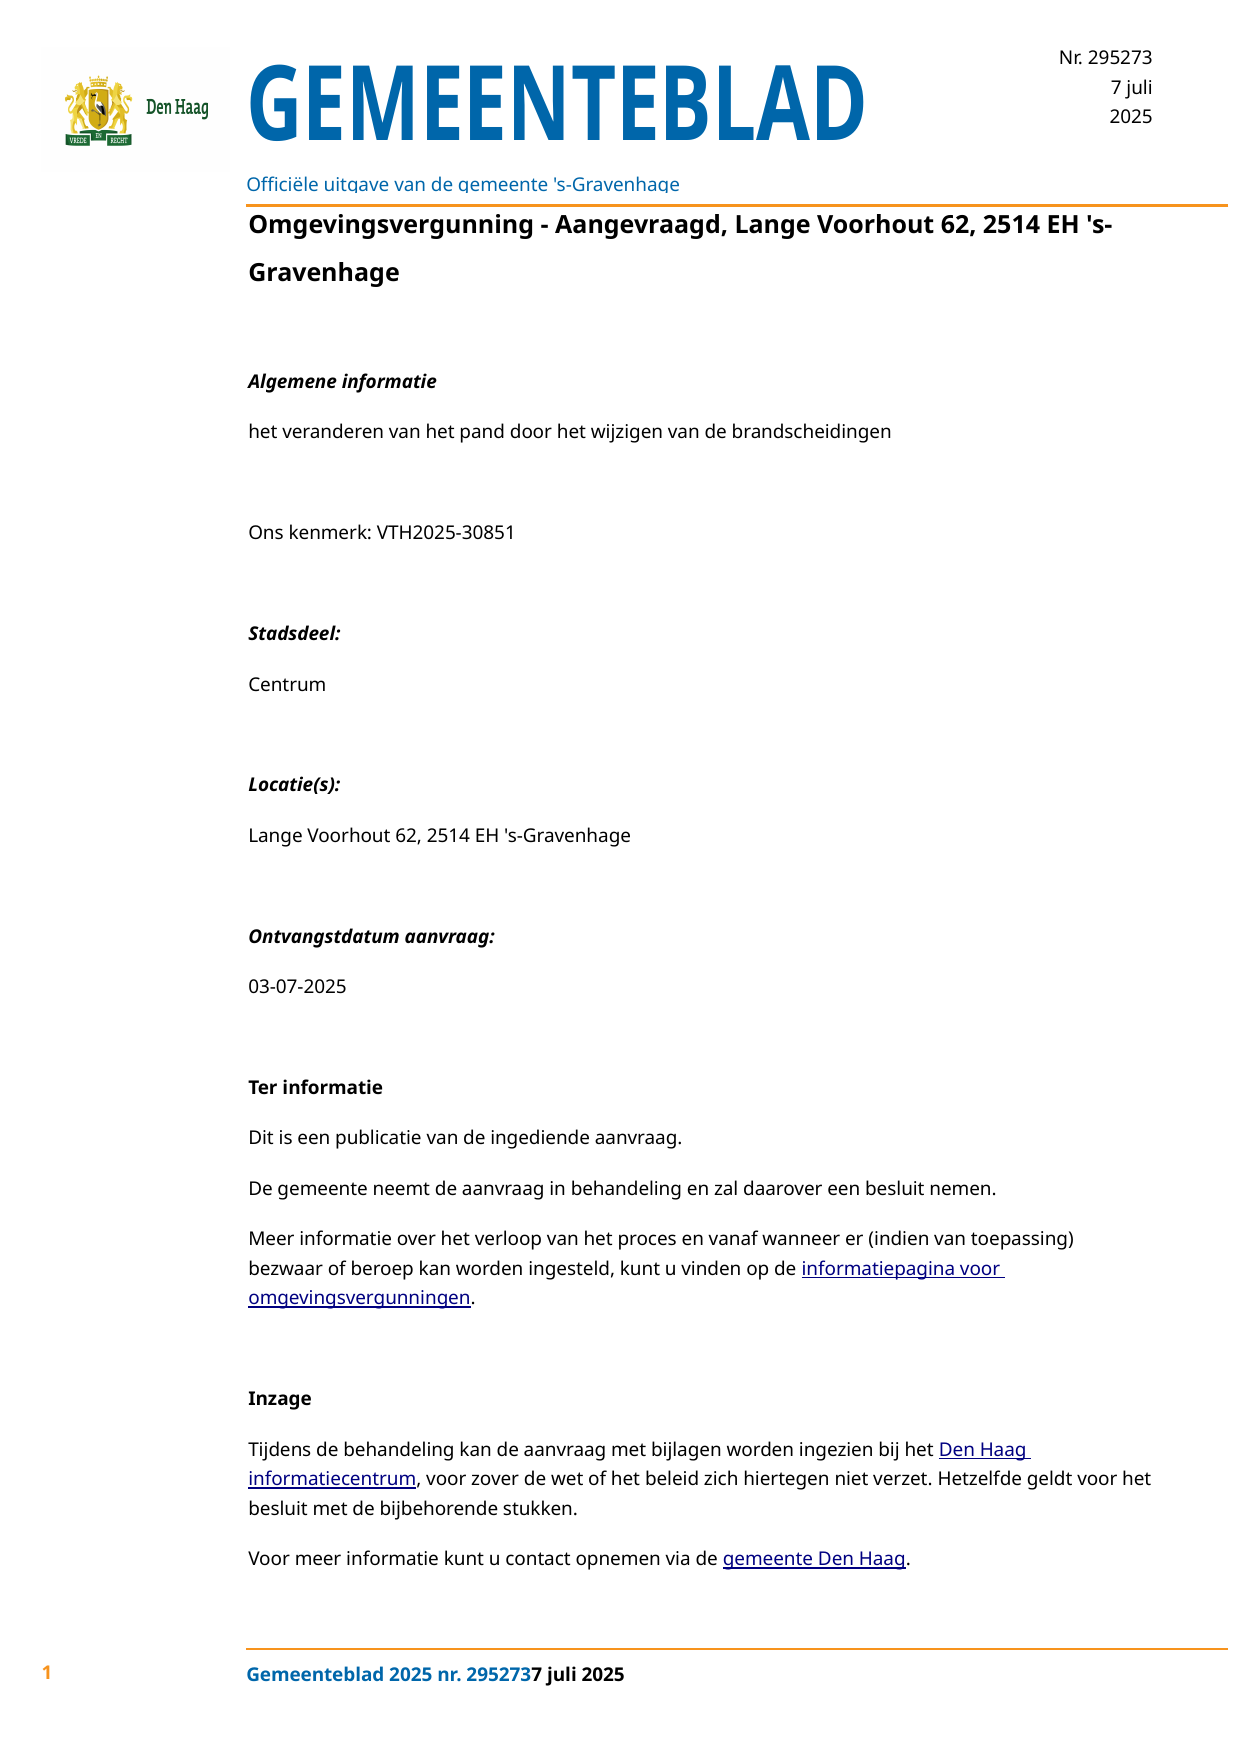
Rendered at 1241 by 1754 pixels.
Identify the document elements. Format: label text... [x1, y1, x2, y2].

text Lange Voorhout 62, 2514 EH 's-Gravenhage [248, 822, 1152, 848]
text Locatie(s): [248, 772, 1152, 797]
text Meer informatie over het verloop van het proces en vanaf wanneer er (indien van toepassing) bezwaar of beroep kan worden ingesteld, kunt u vinden op de informatiepagina voor omgevingsvergunningen. [248, 1225, 1152, 1310]
text Tijdens de behandeling kan de aanvraag met bijlagen worden ingezien bij het Den Haag informatiecentrum, voor zover de wet of het beleid zich hiertegen niet verzet. Hetzelfde geldt voor het besluit met de bijbehorende stukken. [248, 1436, 1152, 1521]
picture [41, 47, 231, 172]
text Algemene informatie [248, 368, 1152, 394]
text Ontvangstdatum aanvraag: [248, 923, 1152, 949]
text 03-07-2025 [248, 973, 1152, 999]
text Stadsdeel: [248, 620, 1152, 646]
text Ter informatie [248, 1074, 1152, 1100]
text Dit is een publicatie van de ingediende aanvraag. [248, 1124, 1152, 1150]
text het veranderen van het pand door het wijzigen van de brandscheidingen [248, 419, 1152, 444]
text De gemeente neemt de aanvraag in behandeling en zal daarover een besluit nemen. [248, 1175, 1152, 1201]
text Omgevingsvergunning - Aangevraagd, Lange Voorhout 62, 2514 EH 's-Gravenhage [248, 207, 1152, 288]
text Inzage [248, 1385, 1152, 1411]
text Centrum [248, 671, 1152, 697]
text Voor meer informatie kunt u contact opnemen via de gemeente Den Haag. [248, 1545, 1152, 1571]
text Ons kenmerk: VTH2025-30851 [248, 519, 1152, 545]
